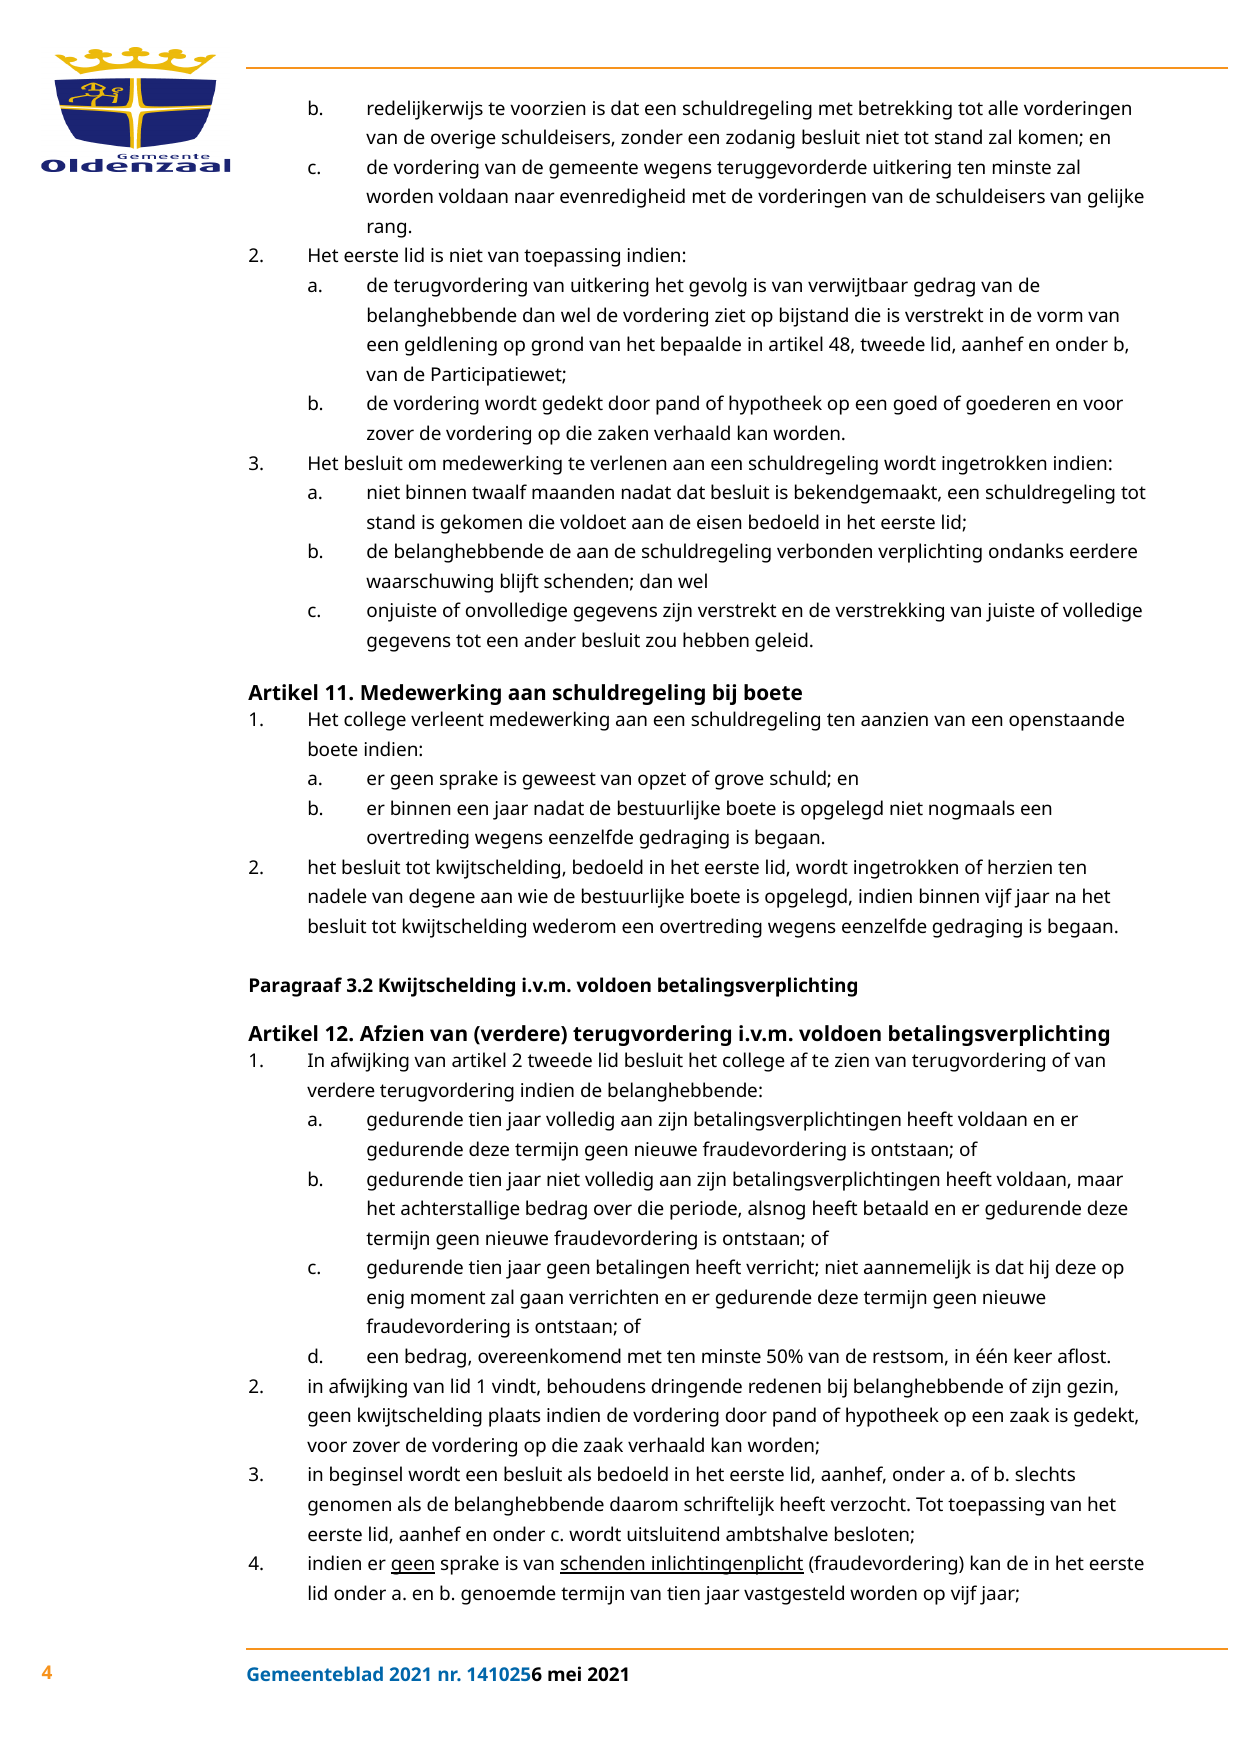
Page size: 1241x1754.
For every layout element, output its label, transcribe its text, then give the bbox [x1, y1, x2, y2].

list de vordering van de gemeente wegens teruggevorderde uitkering ten minste zal worden voldaan naar evenredigheid met de vorderingen van de schuldeisers van gelijke rang. [307, 154, 1152, 239]
list in beginsel wordt een besluit als bedoeld in het eerste lid, aanhef, onder a. of b. slechts genomen als de belanghebbende daarom schriftelijk heeft verzocht. Tot toepassing van het eerste lid, aanhef en onder c. wordt uitsluitend ambtshalve besloten; [248, 1462, 1152, 1546]
list Het college verleent medewerking aan een schuldregeling ten aanzien van een openstaande boete indien: [248, 706, 1152, 761]
picture [41, 47, 231, 172]
list redelijkerwijs te voorzien is dat een schuldregeling met betrekking tot alle vorderingen van de overige schuldeisers, zonder een zodanig besluit niet tot stand zal komen; en [307, 95, 1152, 150]
list in afwijking van lid 1 vindt, behoudens dringende redenen bij belanghebbende of zijn gezin, geen kwijtschelding plaats indien de vordering door pand of hypotheek op een zaak is gedekt, voor zover de vordering op die zaak verhaald kan worden; [248, 1373, 1152, 1458]
list een bedrag, overeenkomend met ten minste 50% van de restsom, in één keer aflost. [307, 1343, 1152, 1369]
list gedurende tien jaar geen betalingen heeft verricht; niet aannemelijk is dat hij deze op enig moment zal gaan verrichten en er gedurende deze termijn geen nieuwe fraudevordering is ontstaan; of [307, 1254, 1152, 1339]
list de belanghebbende de aan de schuldregeling verbonden verplichting ondanks eerdere waarschuwing blijft schenden; dan wel [307, 538, 1152, 594]
list Het eerste lid is niet van toepassing indien: [248, 243, 1152, 268]
text Paragraaf 3.2 Kwijtschelding i.v.m. voldoen betalingsverplichting [248, 972, 1152, 998]
list het besluit tot kwijtschelding, bedoeld in het eerste lid, wordt ingetrokken of herzien ten nadele van degene aan wie de bestuurlijke boete is opgelegd, indien binnen vijf jaar na het besluit tot kwijtschelding wederom een overtreding wegens eenzelfde gedraging is begaan. [248, 854, 1152, 939]
list er binnen een jaar nadat de bestuurlijke boete is opgelegd niet nogmaals een overtreding wegens eenzelfde gedraging is begaan. [307, 795, 1152, 850]
list gedurende tien jaar niet volledig aan zijn betalingsverplichtingen heeft voldaan, maar het achterstallige bedrag over die periode, alsnog heeft betaald en er gedurende deze termijn geen nieuwe fraudevordering is ontstaan; of [307, 1166, 1152, 1251]
list In afwijking van artikel 2 tweede lid besluit het college af te zien van terugvordering of van verdere terugvordering indien de belanghebbende: [248, 1047, 1152, 1103]
text Artikel 11. Medewerking aan schuldregeling bij boete [248, 678, 1152, 706]
list onjuiste of onvolledige gegevens zijn verstrekt en de verstrekking van juiste of volledige gegevens tot een ander besluit zou hebben geleid. [307, 598, 1152, 653]
list de vordering wordt gedekt door pand of hypotheek op een goed of goederen en voor zover de vordering op die zaken verhaald kan worden. [307, 391, 1152, 446]
list Het besluit om medewerking te verlenen aan een schuldregeling wordt ingetrokken indien: [248, 450, 1152, 476]
list niet binnen twaalf maanden nadat dat besluit is bekendgemaakt, een schuldregeling tot stand is gekomen die voldoet aan de eisen bedoeld in het eerste lid; [307, 479, 1152, 535]
text Artikel 12. Afzien van (verdere) terugvordering i.v.m. voldoen betalingsverplichting [248, 1019, 1152, 1047]
list de terugvordering van uitkering het gevolg is van verwijtbaar gedrag van de belanghebbende dan wel de vordering ziet op bijstand die is verstrekt in de vorm van een geldlening op grond van het bepaalde in artikel 48, tweede lid, aanhef en onder b, van de Participatiewet; [307, 272, 1152, 387]
list indien er geen sprake is van schenden inlichtingenplicht (fraudevordering) kan de in het eerste lid onder a. en b. genoemde termijn van tien jaar vastgesteld worden op vijf jaar; [248, 1550, 1152, 1606]
list er geen sprake is geweest van opzet of grove schuld; en [307, 765, 1152, 791]
list gedurende tien jaar volledig aan zijn betalingsverplichtingen heeft voldaan en er gedurende deze termijn geen nieuwe fraudevordering is ontstaan; of [307, 1107, 1152, 1162]
